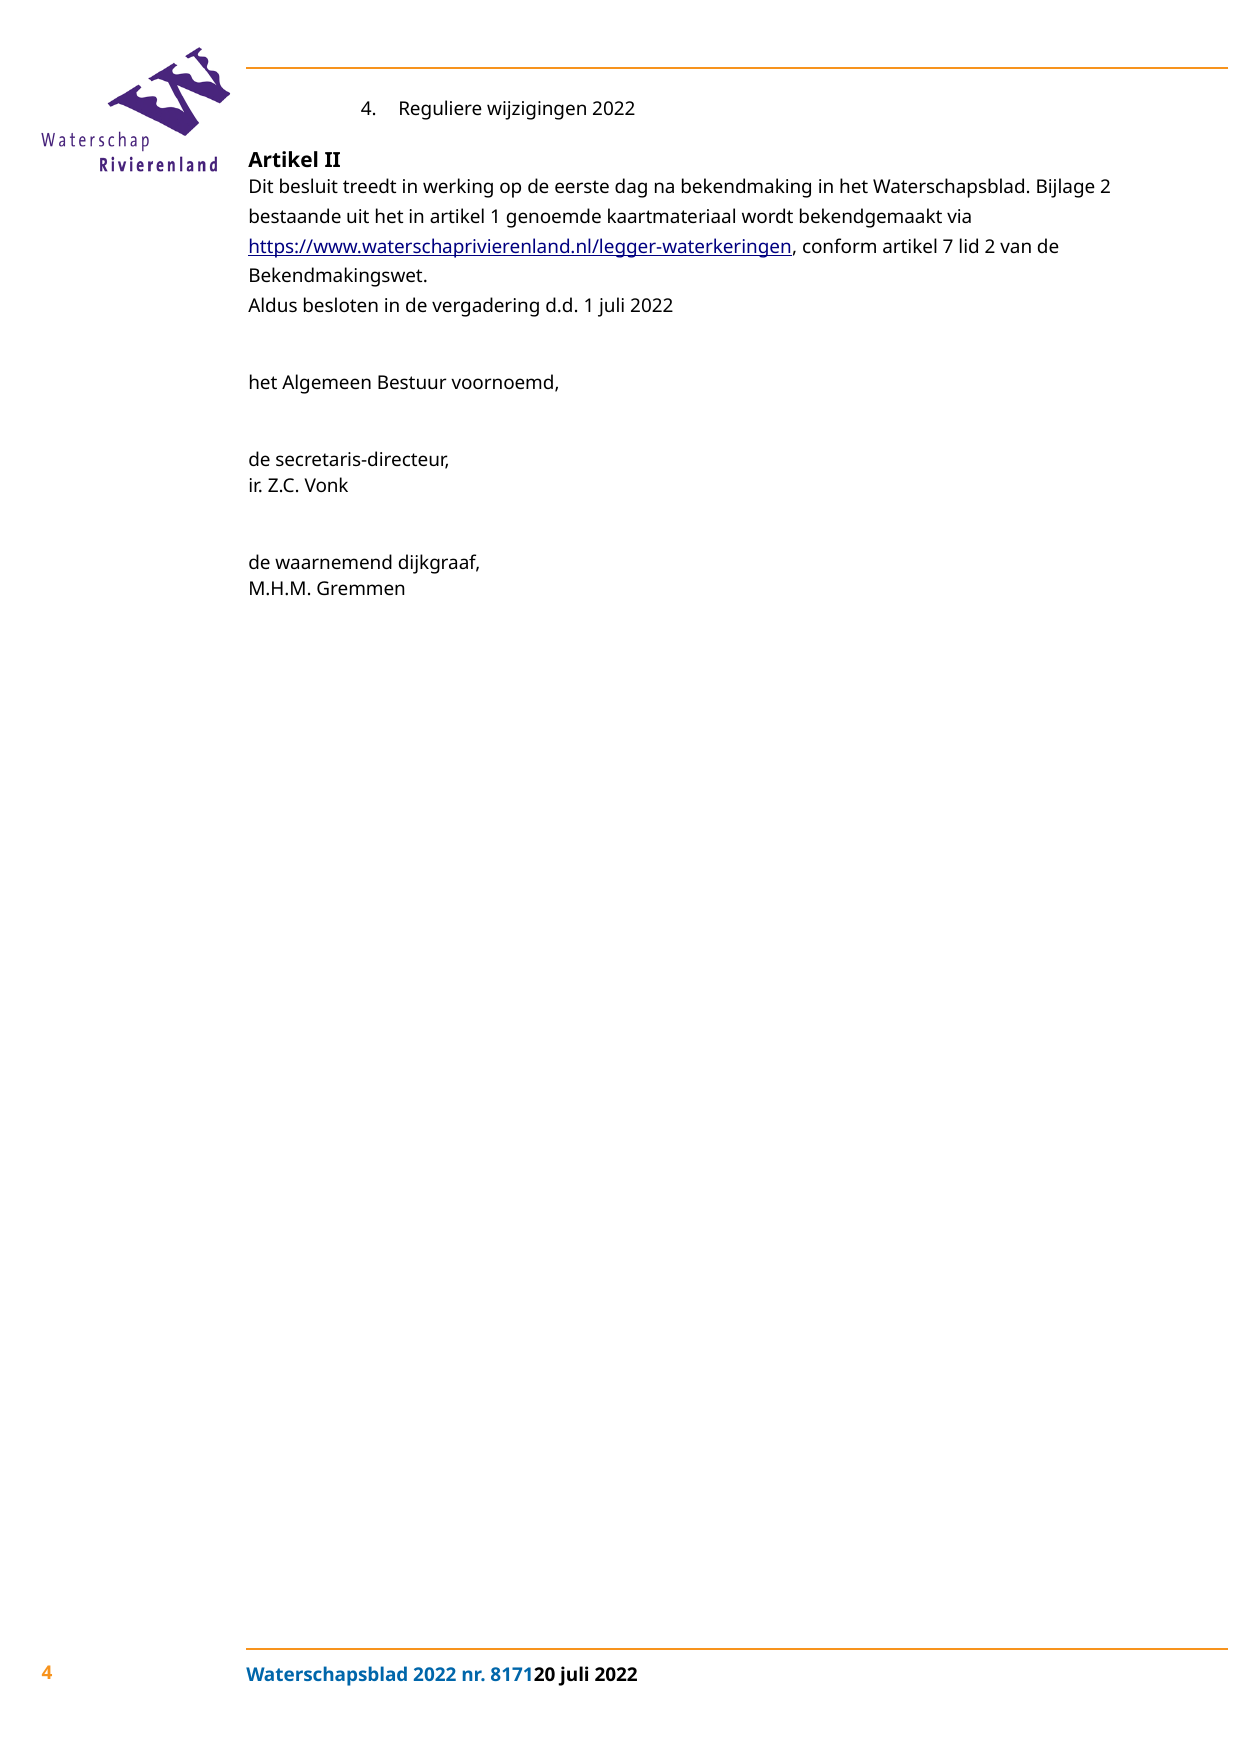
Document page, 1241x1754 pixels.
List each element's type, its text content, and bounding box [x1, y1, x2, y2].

picture [41, 47, 231, 172]
list Reguliere wijzigingen 2022 [361, 95, 1152, 121]
text het Algemeen Bestuur voornoemd, [248, 369, 1152, 395]
text de secretaris-directeur, [248, 446, 1152, 472]
text M.H.M. Gremmen [248, 575, 1152, 601]
text Dit besluit treedt in werking op de eerste dag na bekendmaking in het Waterschapsblad. Bijlage 2 bestaande uit het in artikel 1 genoemde kaartmateriaal wordt bekendgemaakt via https://www.waterschaprivierenland.nl/legger-waterkeringen, conform artikel 7 lid 2 van de Bekendmakingswet. [248, 174, 1152, 288]
text Aldus besloten in de vergadering d.d. 1 juli 2022 [248, 292, 1152, 318]
text Artikel II [248, 145, 1152, 174]
text de waarnemend dijkgraaf, [248, 549, 1152, 575]
text ir. Z.C. Vonk [248, 472, 1152, 498]
